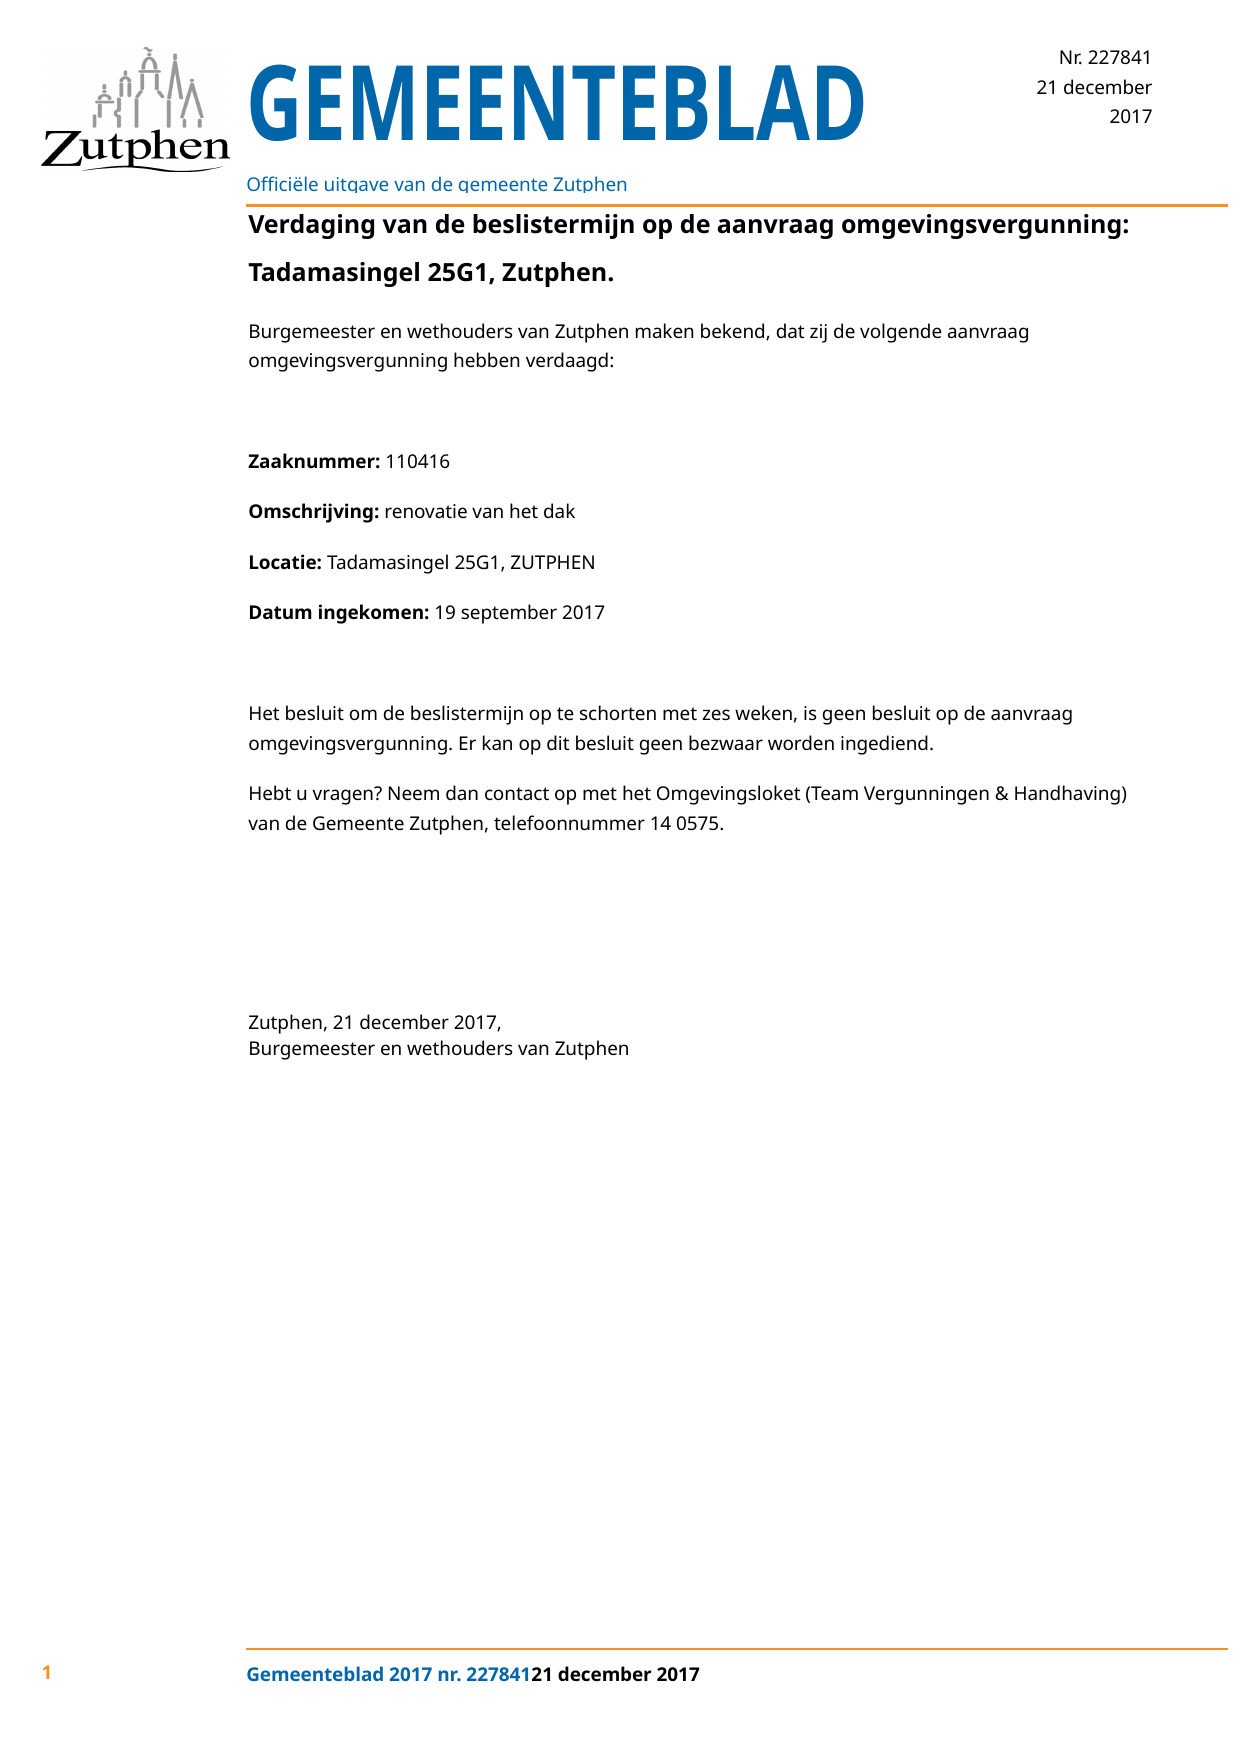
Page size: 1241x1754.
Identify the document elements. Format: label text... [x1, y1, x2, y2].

text Zutphen, 21 december 2017, [248, 1009, 1152, 1035]
text Hebt u vragen? Neem dan contact op met het Omgevingsloket (Team Vergunningen & Handhaving) van de Gemeente Zutphen, telefoonnummer 14 0575. [248, 780, 1152, 836]
text Datum ingekomen: 19 september 2017 [248, 599, 1152, 625]
text Zaaknummer: 110416 [248, 448, 1152, 474]
text Het besluit om de beslistermijn op te schorten met zes weken, is geen besluit op de aanvraag omgevingsvergunning. Er kan op dit besluit geen bezwaar worden ingediend. [248, 700, 1152, 756]
picture [41, 47, 231, 172]
text Omschrijving: renovatie van het dak [248, 499, 1152, 524]
text Burgemeester en wethouders van Zutphen [248, 1035, 1152, 1061]
text Locatie: Tadamasingel 25G1, ZUTPHEN [248, 549, 1152, 575]
text Burgemeester en wethouders van Zutphen maken bekend, dat zij de volgende aanvraag omgevingsvergunning hebben verdaagd: [248, 318, 1152, 373]
text Verdaging van de beslistermijn op de aanvraag omgevingsvergunning: Tadamasingel 25G1, Zutphen. [248, 207, 1152, 288]
